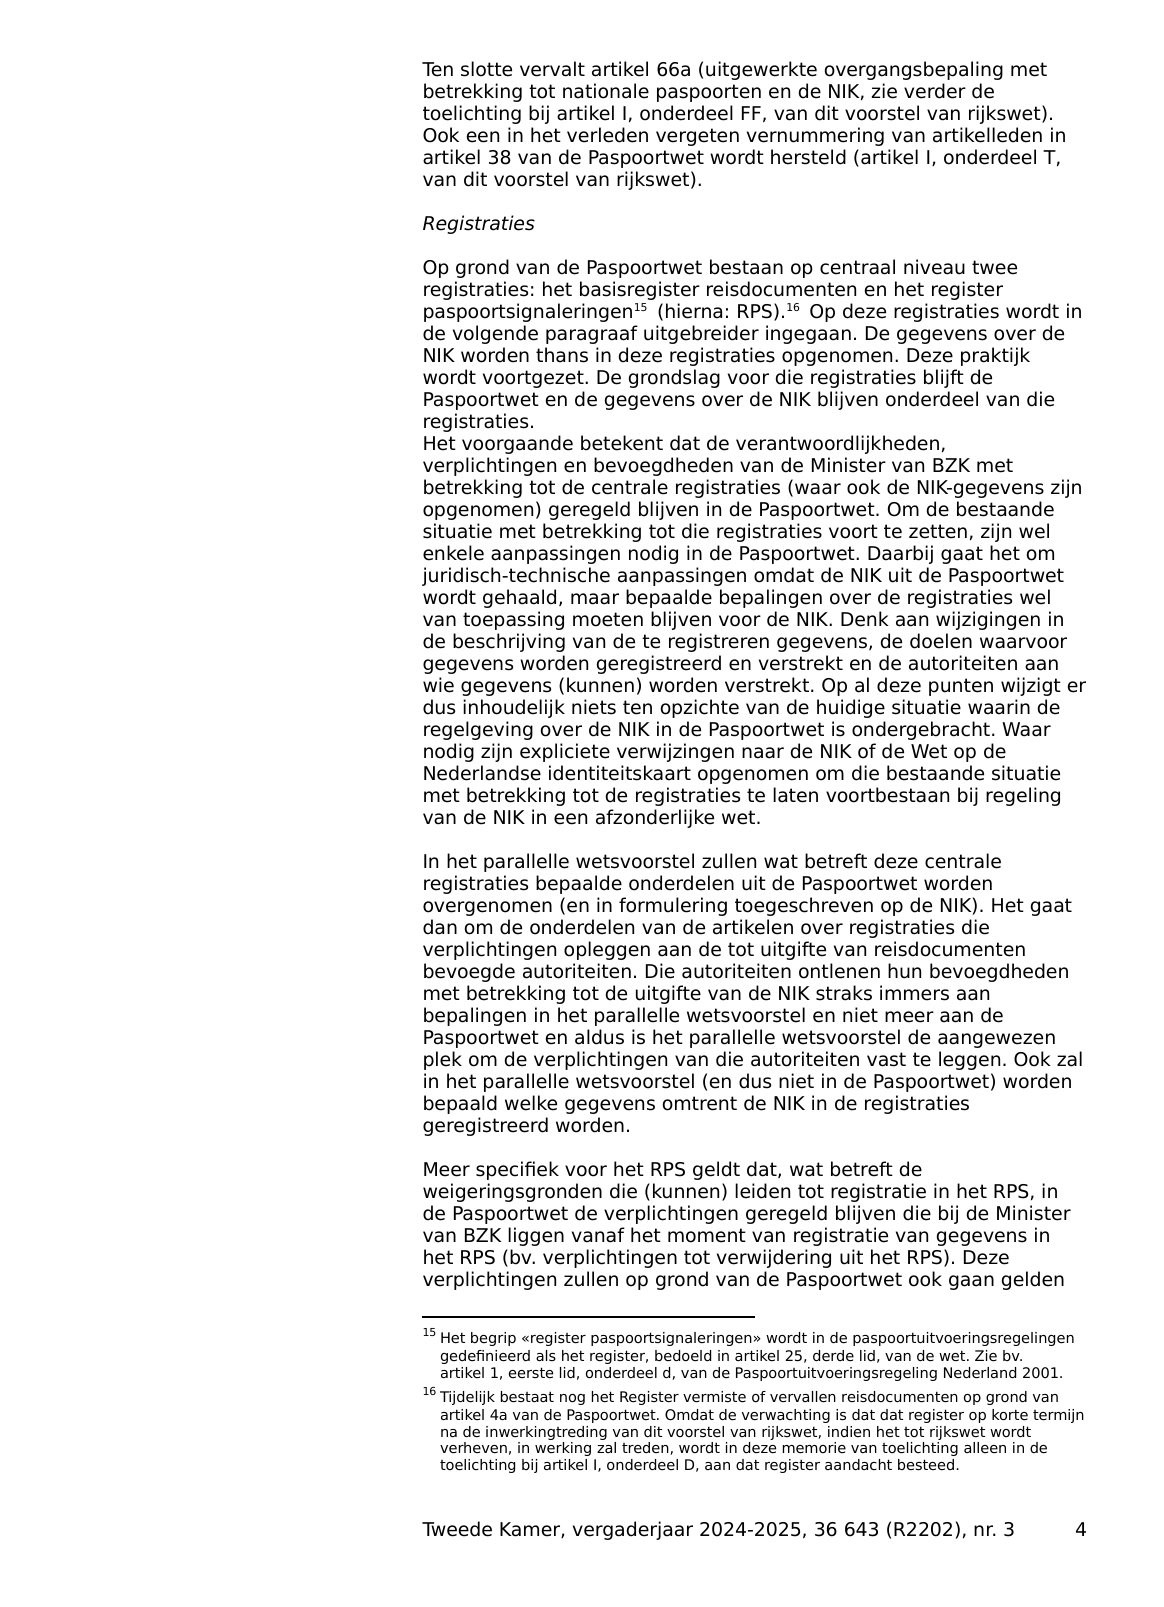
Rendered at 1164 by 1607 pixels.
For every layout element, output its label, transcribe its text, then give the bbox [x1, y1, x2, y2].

text Meer specifiek voor het RPS geldt dat, wat betreft de weigeringsgronden die (kunnen) leiden tot registratie in het RPS, in de Paspoortwet de verplichtingen geregeld blijven die bij de Minister van BZK liggen vanaf het moment van registratie van gegevens in het RPS (bv. verplichtingen tot verwijdering uit het RPS). Deze verplichtingen zullen op grond van de Paspoortwet ook gaan gelden [422, 1159, 1087, 1291]
text Tijdelijk bestaat nog het Register vermiste of vervallen reisdocumenten op grond van artikel 4a van de Paspoortwet. Omdat de verwachting is dat dat register op korte termijn na de inwerkingtreding van dit voorstel van rijkswet, indien het tot rijkswet wordt verheven, in werking zal treden, wordt in deze memorie van toelichting alleen in de toelichting bij artikel I, onderdeel D, aan dat register aandacht besteed. [422, 1385, 1087, 1474]
text In het parallelle wetsvoorstel zullen wat betreft deze centrale registraties bepaalde onderdelen uit de Paspoortwet worden overgenomen (en in formulering toegeschreven op de NIK). Het gaat dan om de onderdelen van de artikelen over registraties die verplichtingen opleggen aan de tot uitgifte van reisdocumenten bevoegde autoriteiten. Die autoriteiten ontlenen hun bevoegdheden met betrekking tot de uitgifte van de NIK straks immers aan bepalingen in het parallelle wetsvoorstel en niet meer aan de Paspoortwet en aldus is het parallelle wetsvoorstel de aangewezen plek om de verplichtingen van die autoriteiten vast te leggen. Ook zal in het parallelle wetsvoorstel (en dus niet in de Paspoortwet) worden bepaald welke gegevens omtrent de NIK in de registraties geregistreerd worden. [422, 851, 1087, 1137]
text Het voorgaande betekent dat de verantwoordlijkheden, verplichtingen en bevoegdheden van de Minister van BZK met betrekking tot de centrale registraties (waar ook de NIK-gegevens zijn opgenomen) geregeld blijven in de Paspoortwet. Om de bestaande situatie met betrekking tot die registraties voort te zetten, zijn wel enkele aanpassingen nodig in de Paspoortwet. Daarbij gaat het om juridisch-technische aanpassingen omdat de NIK uit de Paspoortwet wordt gehaald, maar bepaalde bepalingen over de registraties wel van toepassing moeten blijven voor de NIK. Denk aan wijzigingen in de beschrijving van de te registreren gegevens, de doelen waarvoor gegevens worden geregistreerd en verstrekt en de autoriteiten aan wie gegevens (kunnen) worden verstrekt. Op al deze punten wijzigt er dus inhoudelijk niets ten opzichte van de huidige situatie waarin de regelgeving over de NIK in de Paspoortwet is ondergebracht. Waar nodig zijn expliciete verwijzingen naar de NIK of de Wet op de Nederlandse identiteitskaart opgenomen om die bestaande situatie met betrekking tot de registraties te laten voortbestaan bij regeling van de NIK in een afzonderlijke wet. [422, 433, 1087, 829]
text Op grond van de Paspoortwet bestaan op centraal niveau twee registraties: het basisregister reisdocumenten en het register paspoortsignaleringen (hierna: RPS). Op deze registraties wordt in de volgende paragraaf uitgebreider ingegaan. De gegevens over de NIK worden thans in deze registraties opgenomen. Deze praktijk wordt voortgezet. De grondslag voor die registraties blijft de Paspoortwet en de gegevens over de NIK blijven onderdeel van die registraties. [422, 257, 1087, 433]
subtitle Registraties [422, 213, 1087, 235]
text Ten slotte vervalt artikel 66a (uitgewerkte overgangsbepaling met betrekking tot nationale paspoorten en de NIK, zie verder de toelichting bij artikel I, onderdeel FF, van dit voorstel van rijkswet). Ook een in het verleden vergeten vernummering van artikelleden in artikel 38 van de Paspoortwet wordt hersteld (artikel I, onderdeel T, van dit voorstel van rijkswet). [422, 59, 1087, 191]
text Het begrip «register paspoortsignaleringen» wordt in de paspoortuitvoeringsregelingen gedefinieerd als het register, bedoeld in artikel 25, derde lid, van de wet. Zie bv. artikel 1, eerste lid, onderdeel d, van de Paspoortuitvoeringsregeling Nederland 2001. [422, 1326, 1087, 1382]
